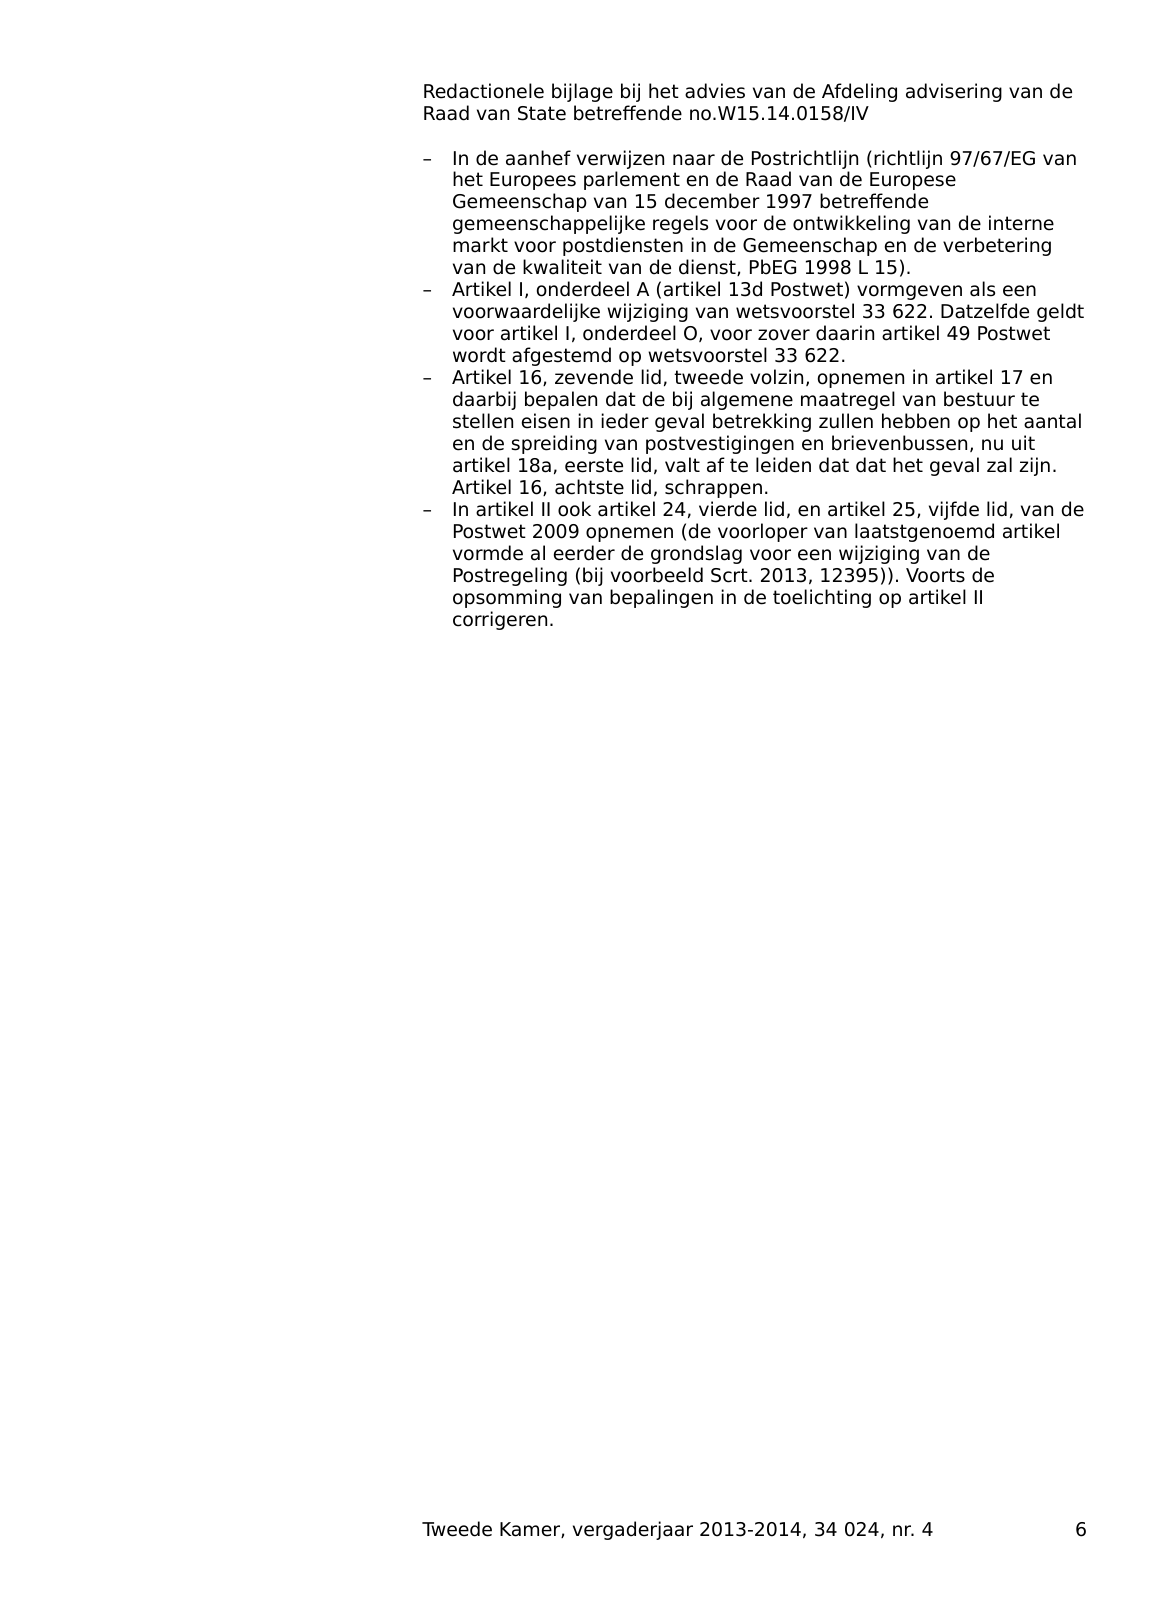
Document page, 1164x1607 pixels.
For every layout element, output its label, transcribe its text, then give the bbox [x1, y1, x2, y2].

text – Artikel I, onderdeel A (artikel 13d Postwet) vormgeven als een voorwaardelijke wijziging van wetsvoorstel 33 622. Datzelfde geldt voor artikel I, onderdeel O, voor zover daarin artikel 49 Postwet wordt afgestemd op wetsvoorstel 33 622. [422, 279, 1087, 367]
text – Artikel 16, zevende lid, tweede volzin, opnemen in artikel 17 en daarbij bepalen dat de bij algemene maatregel van bestuur te stellen eisen in ieder geval betrekking zullen hebben op het aantal en de spreiding van postvestigingen en brievenbussen, nu uit artikel 18a, eerste lid, valt af te leiden dat dat het geval zal zijn. Artikel 16, achtste lid, schrappen. [422, 367, 1087, 499]
text – In artikel II ook artikel 24, vierde lid, en artikel 25, vijfde lid, van de Postwet 2009 opnemen (de voorloper van laatstgenoemd artikel vormde al eerder de grondslag voor een wijziging van de Postregeling (bij voorbeeld Scrt. 2013, 12395)). Voorts de opsomming van bepalingen in de toelichting op artikel II corrigeren. [422, 499, 1087, 631]
text – In de aanhef verwijzen naar de Postrichtlijn (richtlijn 97/67/EG van het Europees parlement en de Raad van de Europese Gemeenschap van 15 december 1997 betreffende gemeenschappelijke regels voor de ontwikkeling van de interne markt voor postdiensten in de Gemeenschap en de verbetering van de kwaliteit van de dienst, PbEG 1998 L 15). [422, 147, 1087, 279]
text Redactionele bijlage bij het advies van de Afdeling advisering van de Raad van State betreffende no.W15.14.0158/IV [422, 81, 1087, 125]
